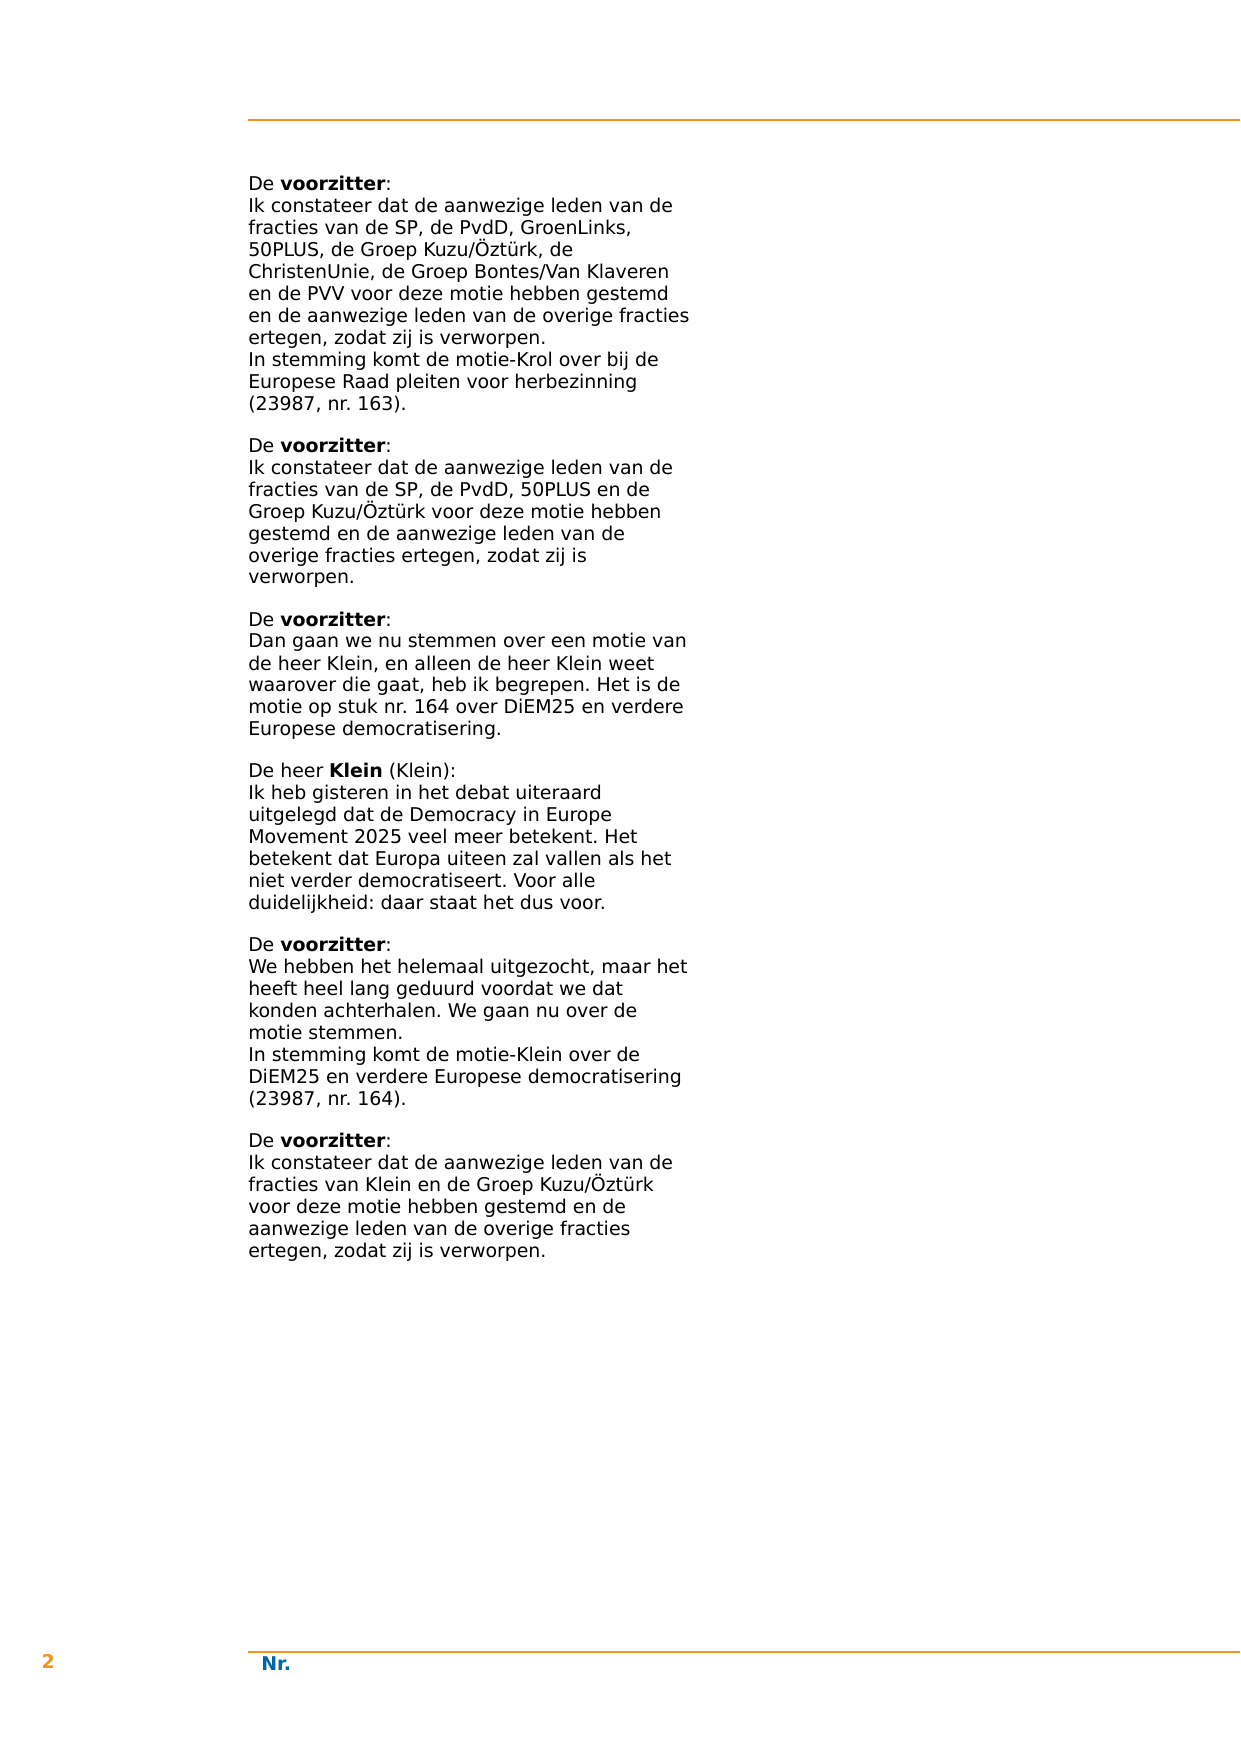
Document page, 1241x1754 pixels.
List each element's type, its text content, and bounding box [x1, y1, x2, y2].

text Dan gaan we nu stemmen over een motie van de heer Klein, en alleen de heer Klein weet waarover die gaat, heb ik begrepen. Het is de motie op stuk nr. 164 over DiEM25 en verdere Europese democratisering. [248, 630, 691, 740]
text De voorzitter: [248, 1130, 691, 1152]
text De heer Klein (Klein): [248, 760, 691, 782]
text We hebben het helemaal uitgezocht, maar het heeft heel lang geduurd voordat we dat konden achterhalen. We gaan nu over de motie stemmen. [248, 956, 691, 1044]
text Ik constateer dat de aanwezige leden van de fracties van de SP, de PvdD, GroenLinks, 50PLUS, de Groep Kuzu/Öztürk, de ChristenUnie, de Groep Bontes/Van Klaveren en de PVV voor deze motie hebben gestemd en de aanwezige leden van de overige fracties ertegen, zodat zij is verworpen. [248, 195, 691, 349]
text In stemming komt de motie-Krol over bij de Europese Raad pleiten voor herbezinning (23987, nr. 163). [248, 349, 691, 414]
text In stemming komt de motie-Klein over de DiEM25 en verdere Europese democratisering (23987, nr. 164). [248, 1044, 691, 1110]
text Ik constateer dat de aanwezige leden van de fracties van de SP, de PvdD, 50PLUS en de Groep Kuzu/Öztürk voor deze motie hebben gestemd en de aanwezige leden van de overige fracties ertegen, zodat zij is verworpen. [248, 457, 691, 588]
text De voorzitter: [248, 173, 691, 195]
text De voorzitter: [248, 434, 691, 457]
text De voorzitter: [248, 608, 691, 630]
text Ik constateer dat de aanwezige leden van de fracties van Klein en de Groep Kuzu/Öztürk voor deze motie hebben gestemd en de aanwezige leden van de overige fracties ertegen, zodat zij is verworpen. [248, 1152, 691, 1262]
text De voorzitter: [248, 934, 691, 956]
text Ik heb gisteren in het debat uiteraard uitgelegd dat de Democracy in Europe Movement 2025 veel meer betekent. Het betekent dat Europa uiteen zal vallen als het niet verder democratiseert. Voor alle duidelijkheid: daar staat het dus voor. [248, 782, 691, 914]
